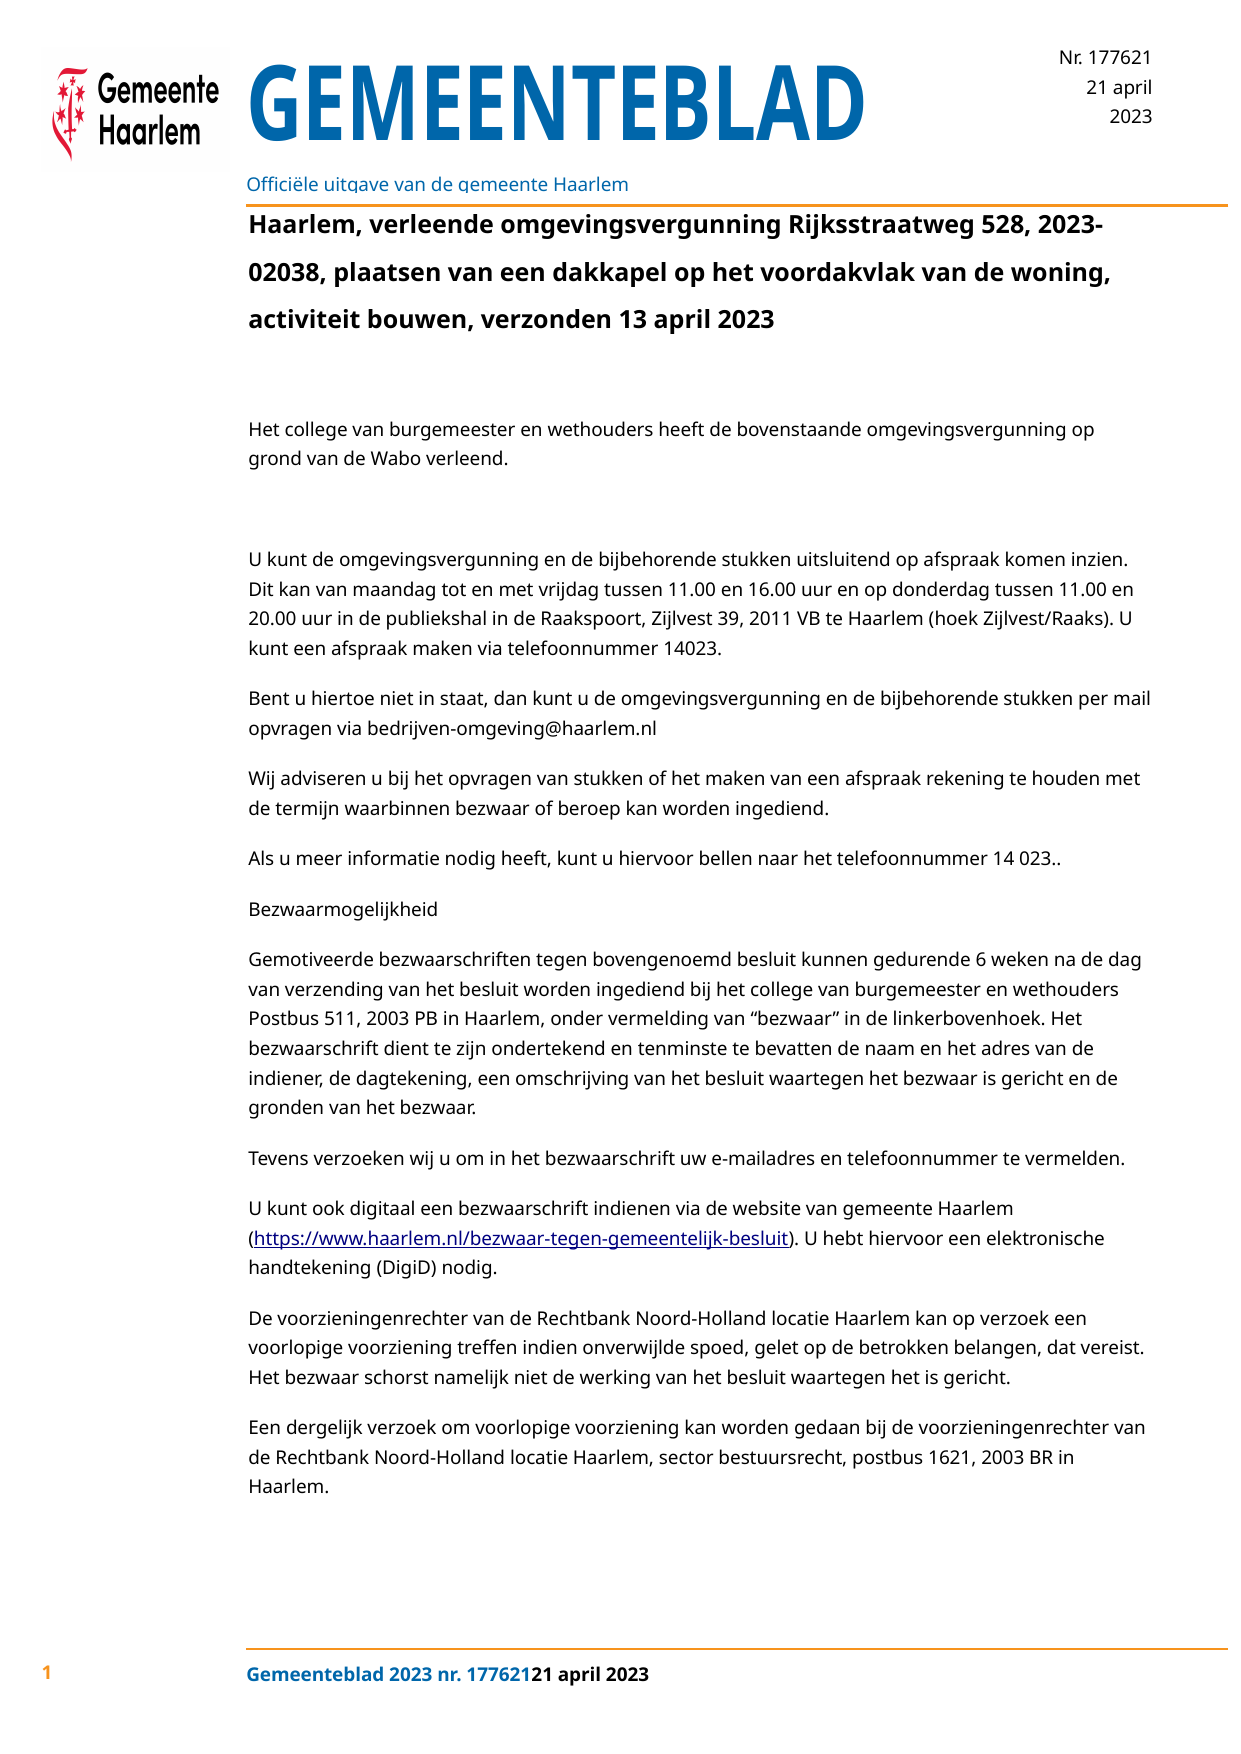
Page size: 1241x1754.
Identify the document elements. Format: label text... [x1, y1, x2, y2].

text Het college van burgemeester en wethouders heeft de bovenstaande omgevingsvergunning op grond van de Wabo verleend. [248, 416, 1152, 471]
text Als u meer informatie nodig heeft, kunt u hiervoor bellen naar het telefoonnummer 14 023.. [248, 846, 1152, 871]
text Haarlem, verleende omgevingsvergunning Rijksstraatweg 528, 2023-02038, plaatsen van een dakkapel op het voordakvlak van de woning, activiteit bouwen, verzonden 13 april 2023 [248, 207, 1152, 336]
text Bezwaarmogelijkheid [248, 896, 1152, 922]
text De voorzieningenrechter van de Rechtbank Noord-Holland locatie Haarlem kan op verzoek een voorlopige voorziening treffen indien onverwijlde spoed, gelet op de betrokken belangen, dat vereist. Het bezwaar schorst namelijk niet de werking van het besluit waartegen het is gericht. [248, 1305, 1152, 1389]
text Wij adviseren u bij het opvragen van stukken of het maken van een afspraak rekening te houden met de termijn waarbinnen bezwaar of beroep kan worden ingediend. [248, 766, 1152, 821]
text Bent u hiertoe niet in staat, dan kunt u de omgevingsvergunning en de bijbehorende stukken per mail opvragen via bedrijven-omgeving@haarlem.nl [248, 686, 1152, 741]
text Tevens verzoeken wij u om in het bezwaarschrift uw e-mailadres en telefoonnummer te vermelden. [248, 1145, 1152, 1170]
text Gemotiveerde bezwaarschriften tegen bovengenoemd besluit kunnen gedurende 6 weken na de dag van verzending van het besluit worden ingediend bij het college van burgemeester en wethouders Postbus 511, 2003 PB in Haarlem, onder vermelding van “bezwaar” in de linkerbovenhoek. Het bezwaarschrift dient te zijn ondertekend en tenminste te bevatten de naam en het adres van de indiener, de dagtekening, een omschrijving van het besluit waartegen het bezwaar is gericht en de gronden van het bezwaar. [248, 946, 1152, 1120]
text U kunt ook digitaal een bezwaarschrift indienen via de website van gemeente Haarlem (https://www.haarlem.nl/bezwaar-tegen-gemeentelijk-besluit). U hebt hiervoor een elektronische handtekening (DigiD) nodig. [248, 1195, 1152, 1280]
text Een dergelijk verzoek om voorlopige voorziening kan worden gedaan bij de voorzieningenrechter van de Rechtbank Noord-Holland locatie Haarlem, sector bestuursrecht, postbus 1621, 2003 BR in Haarlem. [248, 1414, 1152, 1499]
picture [41, 47, 231, 172]
text U kunt de omgevingsvergunning en de bijbehorende stukken uitsluitend op afspraak komen inzien. Dit kan van maandag tot en met vrijdag tussen 11.00 en 16.00 uur en op donderdag tussen 11.00 en 20.00 uur in de publiekshal in de Raakspoort, Zijlvest 39, 2011 VB te Haarlem (hoek Zijlvest/Raaks). U kunt een afspraak maken via telefoonnummer 14023. [248, 546, 1152, 661]
